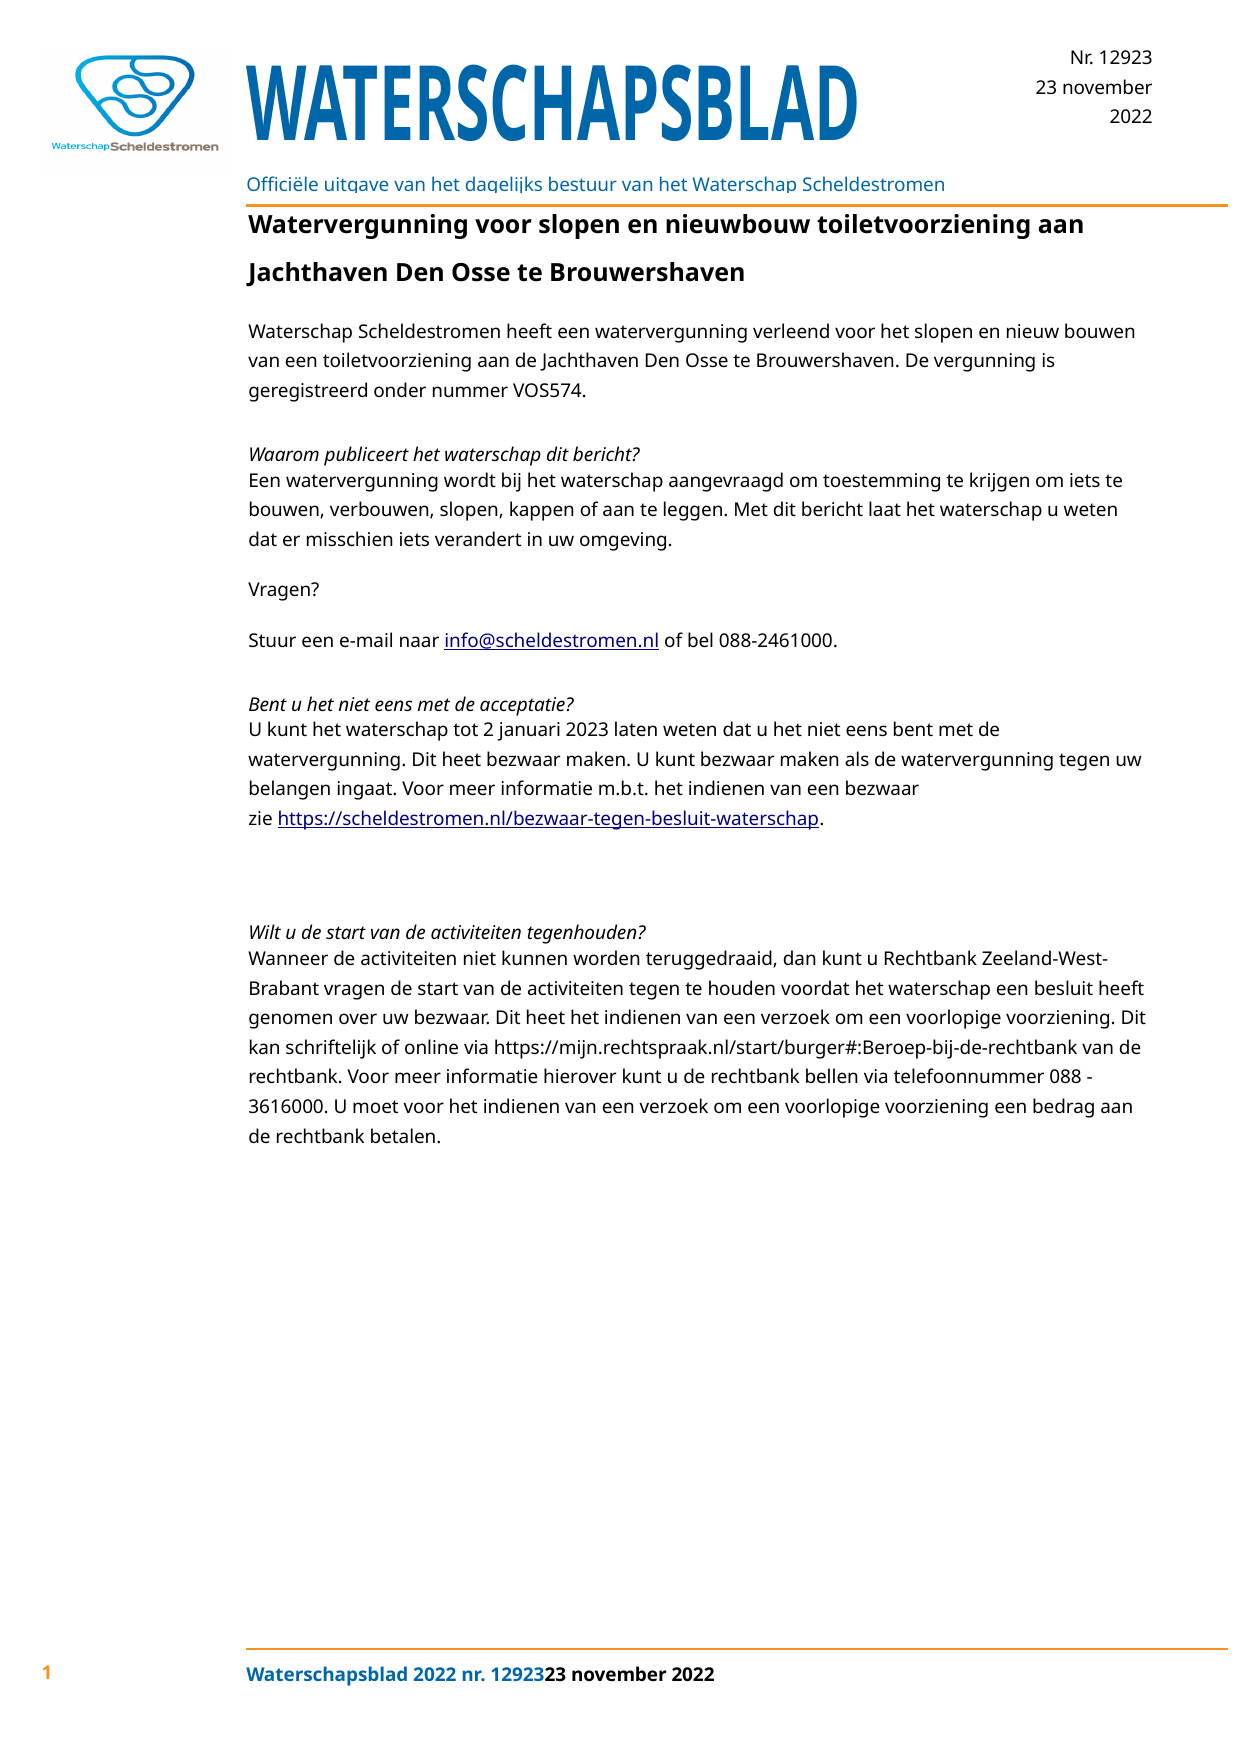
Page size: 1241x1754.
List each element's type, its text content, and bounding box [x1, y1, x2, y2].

text Stuur een e-mail naar info@scheldestromen.nl of bel 088-2461000. [248, 627, 1152, 652]
text Vragen? [248, 576, 1152, 602]
text U kunt het waterschap tot 2 januari 2023 laten weten dat u het niet eens bent met de watervergunning. Dit heet bezwaar maken. U kunt bezwaar maken als de watervergunning tegen uw belangen ingaat. Voor meer informatie m.b.t. het indienen van een bezwaar zie https://scheldestromen.nl/bezwaar-tegen-besluit-waterschap. [248, 716, 1152, 831]
text Wilt u de start van de activiteiten tegenhouden? [248, 919, 1152, 945]
text Bent u het niet eens met de acceptatie? [248, 691, 1152, 716]
text Wanneer de activiteiten niet kunnen worden teruggedraaid, dan kunt u Rechtbank Zeeland-West-Brabant vragen de start van de activiteiten tegen te houden voordat het waterschap een besluit heeft genomen over uw bezwaar. Dit heet het indienen van een verzoek om een voorlopige voorziening. Dit kan schriftelijk of online via https://mijn.rechtspraak.nl/start/burger#:Beroep-bij-de-rechtbank van de rechtbank. Voor meer informatie hierover kunt u de rechtbank bellen via telefoonnummer 088 - 3616000. U moet voor het indienen van een verzoek om een voorlopige voorziening een bedrag aan de rechtbank betalen. [248, 945, 1152, 1148]
text Waarom publiceert het waterschap dit bericht? [248, 441, 1152, 467]
text Watervergunning voor slopen en nieuwbouw toiletvoorziening aan Jachthaven Den Osse te Brouwershaven [248, 207, 1152, 288]
text Een watervergunning wordt bij het waterschap aangevraagd om toestemming te krijgen om iets te bouwen, verbouwen, slopen, kappen of aan te leggen. Met dit bericht laat het waterschap u weten dat er misschien iets verandert in uw omgeving. [248, 467, 1152, 552]
picture [41, 47, 231, 172]
text Waterschap Scheldestromen heeft een watervergunning verleend voor het slopen en nieuw bouwen van een toiletvoorziening aan de Jachthaven Den Osse te Brouwershaven. De vergunning is geregistreerd onder nummer VOS574. [248, 318, 1152, 403]
